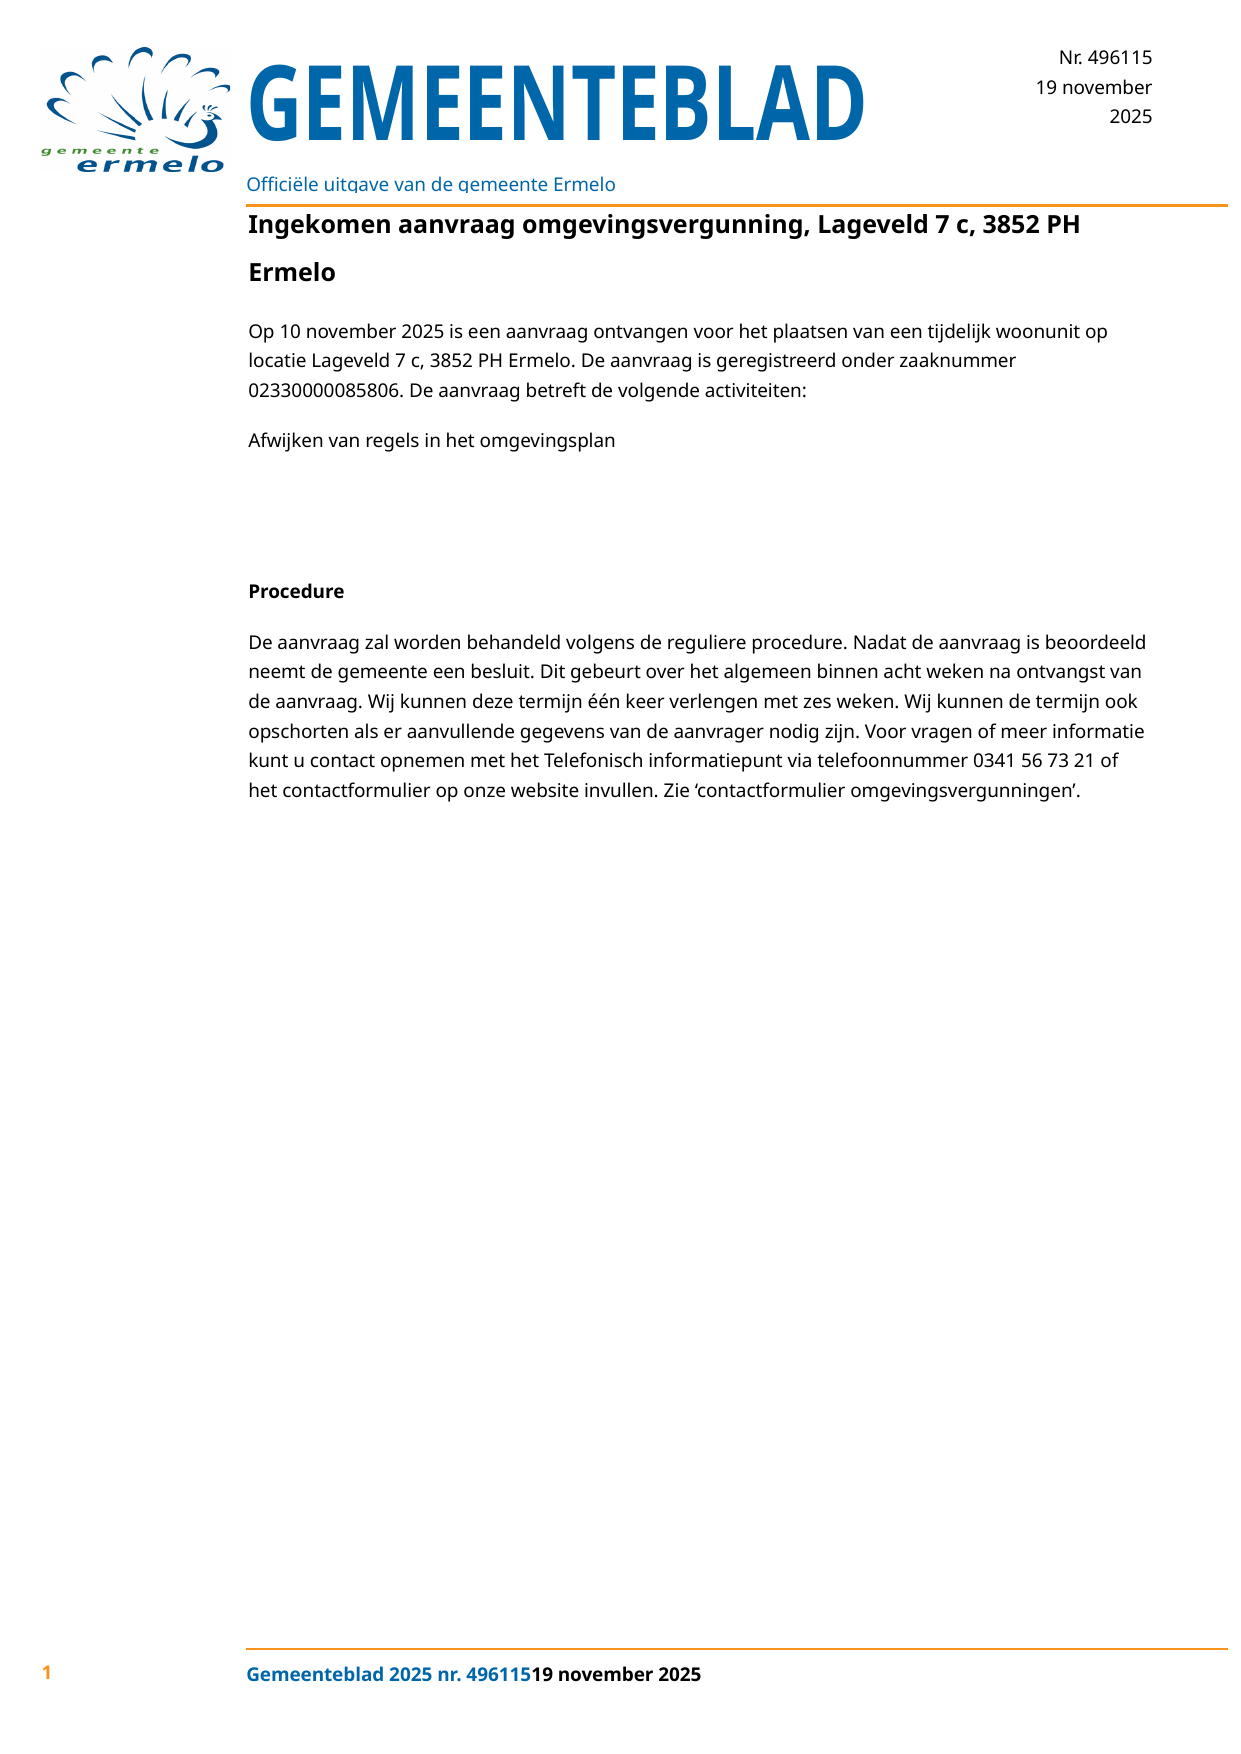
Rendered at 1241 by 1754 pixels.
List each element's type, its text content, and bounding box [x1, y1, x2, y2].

text Afwijken van regels in het omgevingsplan [248, 427, 1152, 453]
picture [41, 47, 231, 172]
text Op 10 november 2025 is een aanvraag ontvangen voor het plaatsen van een tijdelijk woonunit op locatie Lageveld 7 c, 3852 PH Ermelo. De aanvraag is geregistreerd onder zaaknummer 02330000085806. De aanvraag betreft de volgende activiteiten: [248, 318, 1152, 403]
text De aanvraag zal worden behandeld volgens de reguliere procedure. Nadat de aanvraag is beoordeeld neemt de gemeente een besluit. Dit gebeurt over het algemeen binnen acht weken na ontvangst van de aanvraag. Wij kunnen deze termijn één keer verlengen met zes weken. Wij kunnen de termijn ook opschorten als er aanvullende gegevens van de aanvrager nodig zijn. Voor vragen of meer informatie kunt u contact opnemen met het Telefonisch informatiepunt via telefoonnummer 0341 56 73 21 of het contactformulier op onze website invullen. Zie ‘contactformulier omgevingsvergunningen’. [248, 629, 1152, 803]
text Procedure [248, 579, 1152, 604]
text Ingekomen aanvraag omgevingsvergunning, Lageveld 7 c, 3852 PH Ermelo [248, 207, 1152, 288]
